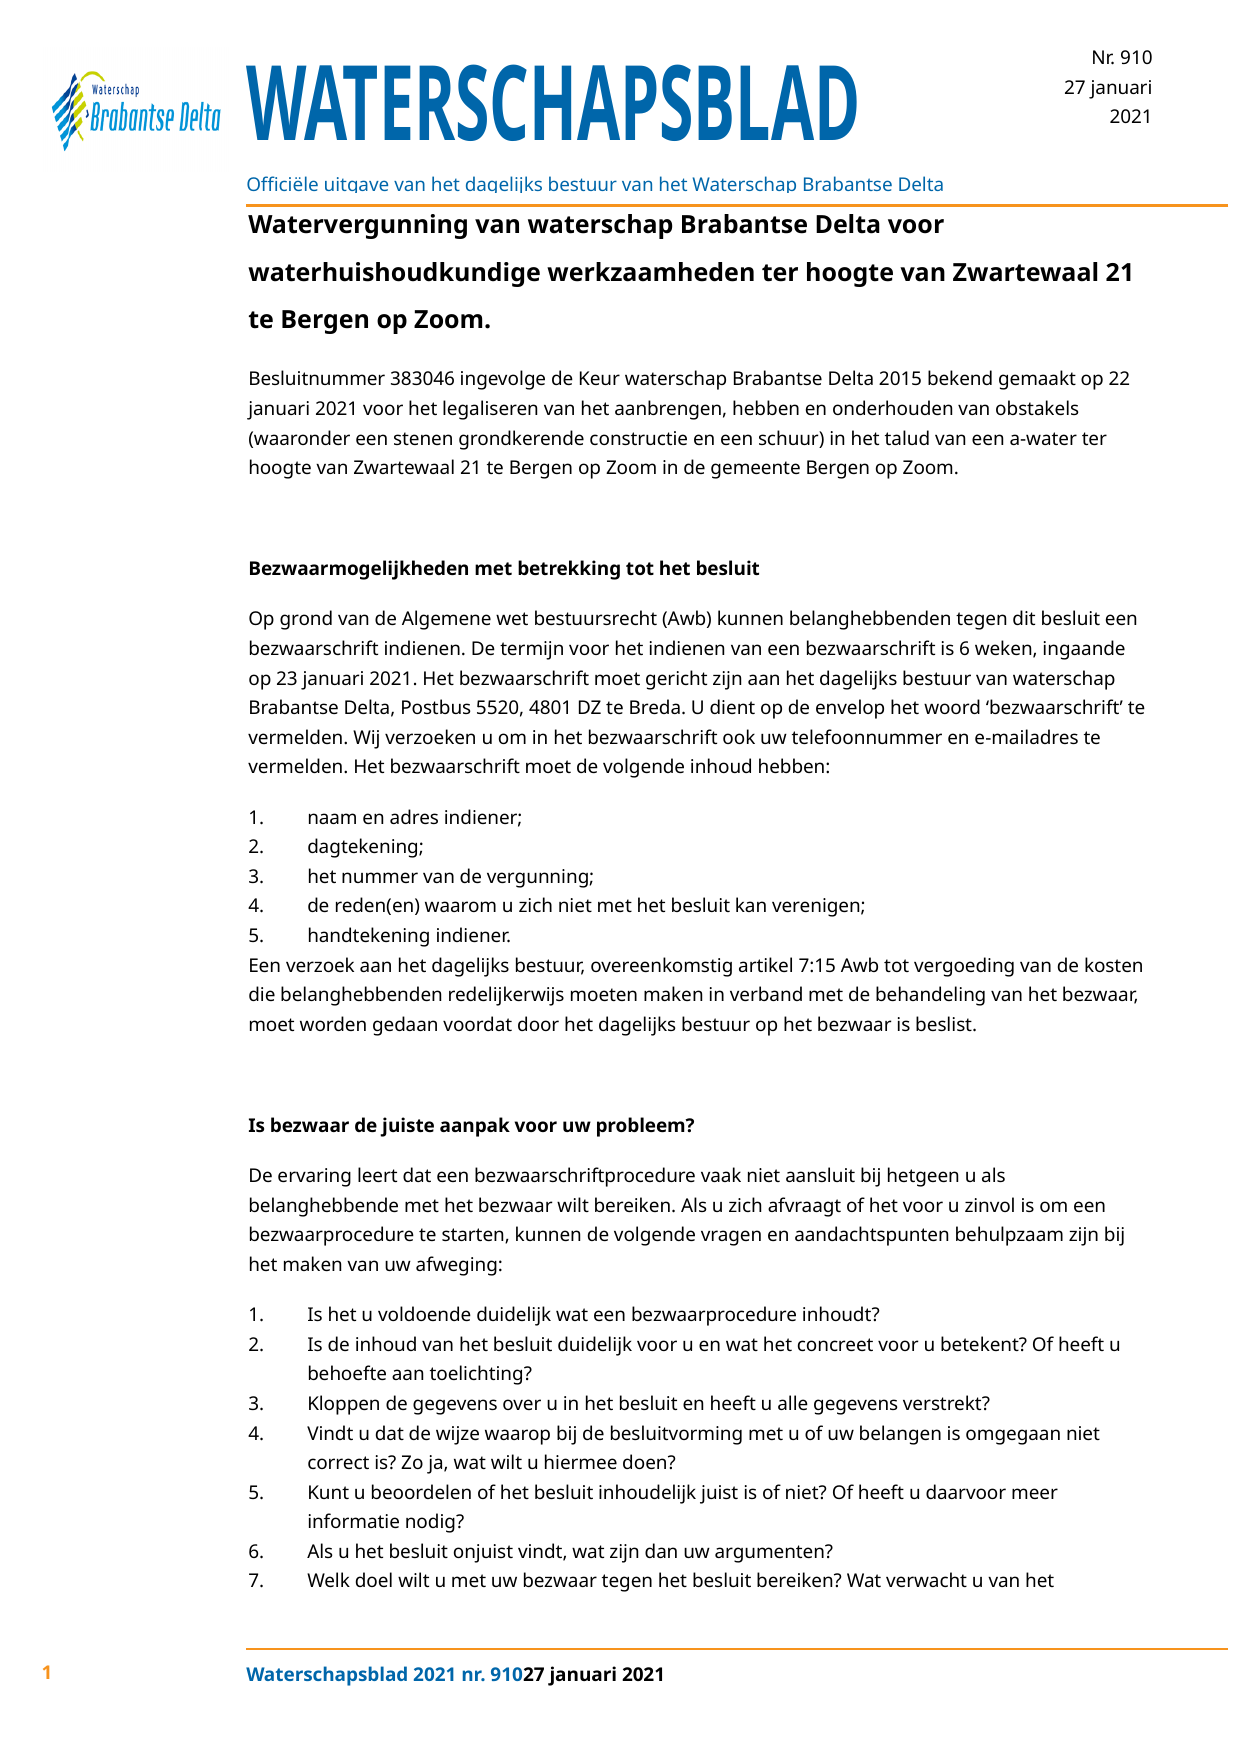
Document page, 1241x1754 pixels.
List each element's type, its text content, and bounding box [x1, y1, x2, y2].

list Vindt u dat de wijze waarop bij de besluitvorming met u of uw belangen is omgegaan niet correct is? Zo ja, wat wilt u hiermee doen? [248, 1420, 1152, 1475]
text Is bezwaar de juiste aanpak voor uw probleem? [248, 1112, 1152, 1137]
text Een verzoek aan het dagelijks bestuur, overeenkomstig artikel 7:15 Awb tot vergoeding van de kosten die belanghebbenden redelijkerwijs moeten maken in verband met de behandeling van het bezwaar, moet worden gedaan voordat door het dagelijks bestuur op het bezwaar is beslist. [248, 952, 1152, 1037]
picture [41, 47, 231, 172]
list het nummer van de vergunning; [248, 863, 1152, 889]
list Als u het besluit onjuist vindt, wat zijn dan uw argumenten? [248, 1538, 1152, 1564]
list Is het u voldoende duidelijk wat een bezwaarprocedure inhoudt? [248, 1301, 1152, 1327]
list Kloppen de gegevens over u in het besluit en heeft u alle gegevens verstrekt? [248, 1390, 1152, 1416]
list dagtekening; [248, 833, 1152, 859]
text Bezwaarmogelijkheden met betrekking tot het besluit [248, 555, 1152, 581]
list Kunt u beoordelen of het besluit inhoudelijk juist is of niet? Of heeft u daarvoor meer informatie nodig? [248, 1479, 1152, 1534]
list naam en adres indiener; [248, 804, 1152, 829]
list Welk doel wilt u met uw bezwaar tegen het besluit bereiken? Wat verwacht u van het [248, 1568, 1152, 1593]
list handtekening indiener. [248, 922, 1152, 948]
text Besluitnummer 383046 ingevolge de Keur waterschap Brabantse Delta 2015 bekend gemaakt op 22 januari 2021 voor het legaliseren van het aanbrengen, hebben en onderhouden van obstakels (waaronder een stenen grondkerende constructie en een schuur) in het talud van een a-water ter hoogte van Zwartewaal 21 te Bergen op Zoom in de gemeente Bergen op Zoom. [248, 366, 1152, 480]
list de reden(en) waarom u zich niet met het besluit kan verenigen; [248, 893, 1152, 918]
list Is de inhoud van het besluit duidelijk voor u en wat het concreet voor u betekent? Of heeft u behoefte aan toelichting? [248, 1331, 1152, 1386]
text Op grond van de Algemene wet bestuursrecht (Awb) kunnen belanghebbenden tegen dit besluit een bezwaarschrift indienen. De termijn voor het indienen van een bezwaarschrift is 6 weken, ingaande op 23 januari 2021. Het bezwaarschrift moet gericht zijn aan het dagelijks bestuur van waterschap Brabantse Delta, Postbus 5520, 4801 DZ te Breda. U dient op de envelop het woord ‘bezwaarschrift’ te vermelden. Wij verzoeken u om in het bezwaarschrift ook uw telefoonnummer en e‑mailadres te vermelden. Het bezwaarschrift moet de volgende inhoud hebben: [248, 606, 1152, 779]
text Watervergunning van waterschap Brabantse Delta voor waterhuishoudkundige werkzaamheden ter hoogte van Zwartewaal 21 te Bergen op Zoom. [248, 207, 1152, 336]
text De ervaring leert dat een bezwaarschriftprocedure vaak niet aansluit bij hetgeen u als belanghebbende met het bezwaar wilt bereiken. Als u zich afvraagt of het voor u zinvol is om een bezwaarprocedure te starten, kunnen de volgende vragen en aandachtspunten behulpzaam zijn bij het maken van uw afweging: [248, 1162, 1152, 1277]
